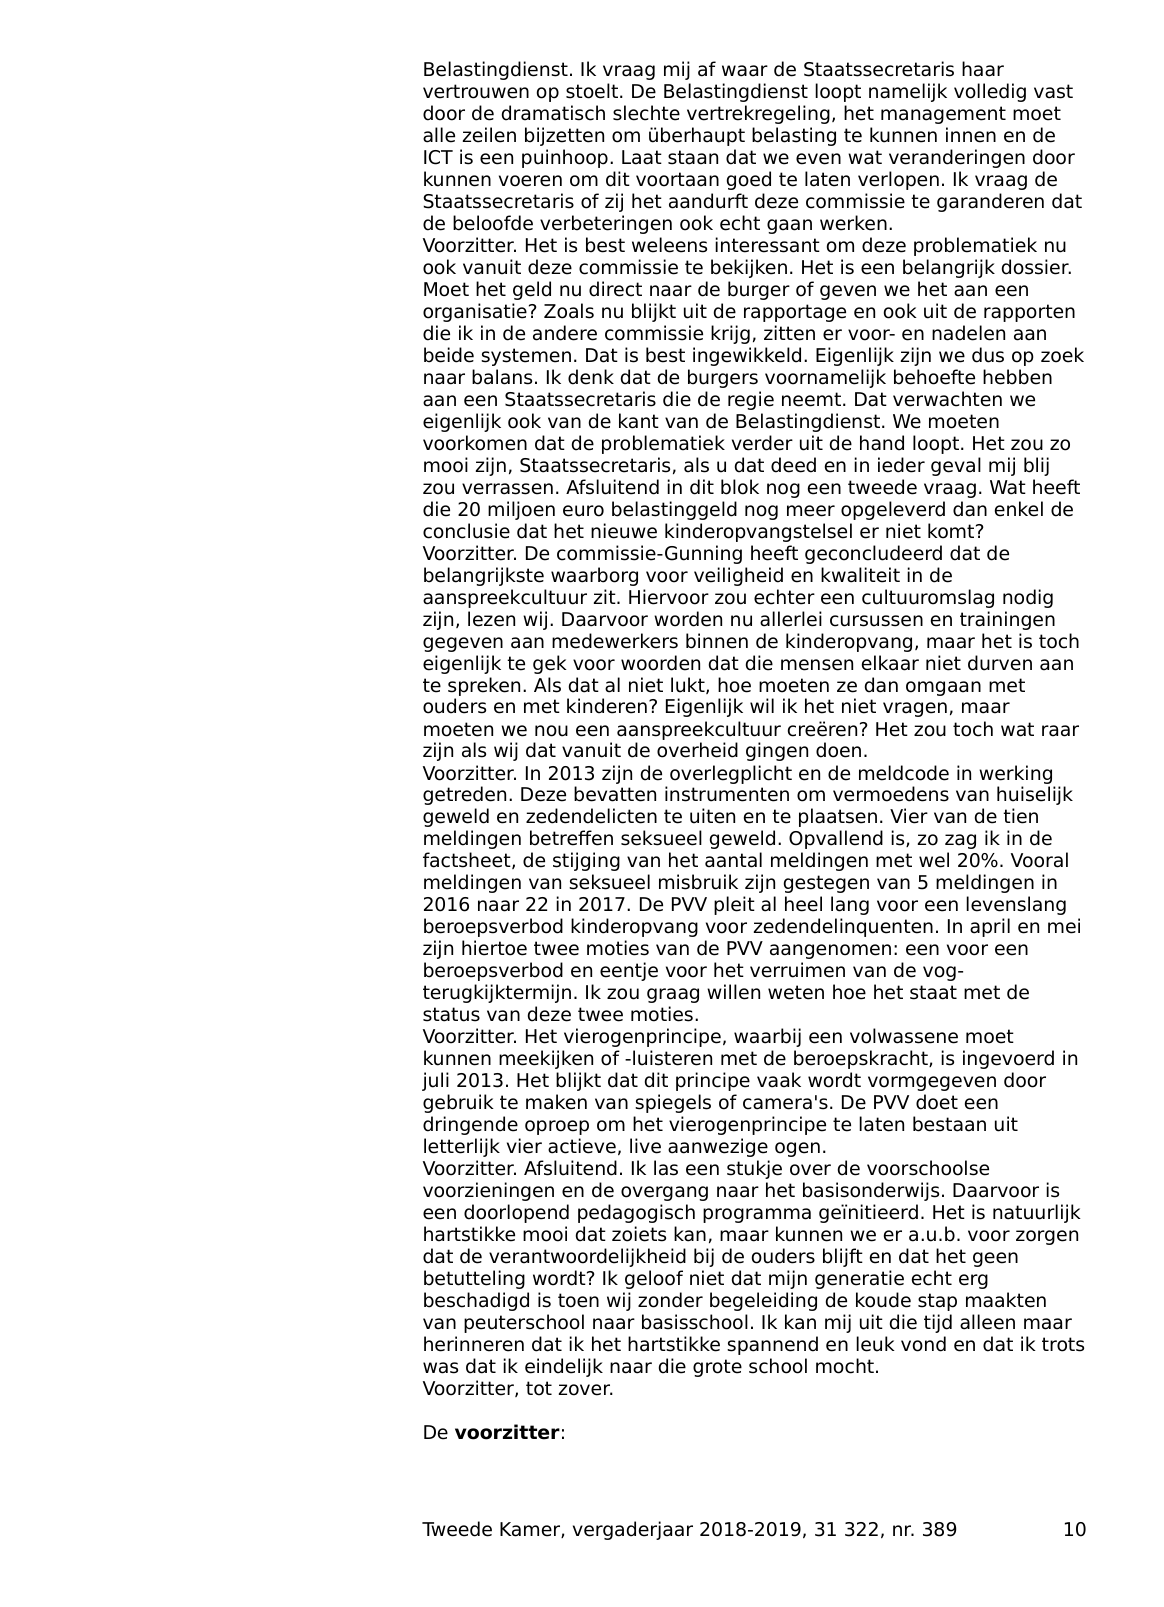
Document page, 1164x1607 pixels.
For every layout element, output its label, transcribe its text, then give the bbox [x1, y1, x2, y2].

text Voorzitter. Het is best weleens interessant om deze problematiek nu ook vanuit deze commissie te bekijken. Het is een belangrijk dossier. Moet het geld nu direct naar de burger of geven we het aan een organisatie? Zoals nu blijkt uit de rapportage en ook uit de rapporten die ik in de andere commissie krijg, zitten er voor- en nadelen aan beide systemen. Dat is best ingewikkeld. Eigenlijk zijn we dus op zoek naar balans. Ik denk dat de burgers voornamelijk behoefte hebben aan een Staatssecretaris die de regie neemt. Dat verwachten we eigenlijk ook van de kant van de Belastingdienst. We moeten voorkomen dat de problematiek verder uit de hand loopt. Het zou zo mooi zijn, Staatssecretaris, als u dat deed en in ieder geval mij blij zou verrassen. Afsluitend in dit blok nog een tweede vraag. Wat heeft die 20 miljoen euro belastinggeld nog meer opgeleverd dan enkel de conclusie dat het nieuwe kinderopvangstelsel er niet komt? [422, 235, 1087, 543]
text Voorzitter, tot zover. [422, 1378, 1087, 1400]
text Voorzitter. In 2013 zijn de overlegplicht en de meldcode in werking getreden. Deze bevatten instrumenten om vermoedens van huiselijk geweld en zedendelicten te uiten en te plaatsen. Vier van de tien meldingen betreffen seksueel geweld. Opvallend is, zo zag ik in de factsheet, de stijging van het aantal meldingen met wel 20%. Vooral meldingen van seksueel misbruik zijn gestegen van 5 meldingen in 2016 naar 22 in 2017. De PVV pleit al heel lang voor een levenslang beroepsverbod kinderopvang voor zedendelinquenten. In april en mei zijn hiertoe twee moties van de PVV aangenomen: een voor een beroepsverbod en eentje voor het verruimen van de vog-terugkijktermijn. Ik zou graag willen weten hoe het staat met de status van deze twee moties. [422, 762, 1087, 1026]
text De voorzitter: [422, 1422, 1087, 1444]
text Voorzitter. Afsluitend. Ik las een stukje over de voorschoolse voorzieningen en de overgang naar het basisonderwijs. Daarvoor is een doorlopend pedagogisch programma geïnitieerd. Het is natuurlijk hartstikke mooi dat zoiets kan, maar kunnen we er a.u.b. voor zorgen dat de verantwoordelijkheid bij de ouders blijft en dat het geen betutteling wordt? Ik geloof niet dat mijn generatie echt erg beschadigd is toen wij zonder begeleiding de koude stap maakten van peuterschool naar basisschool. Ik kan mij uit die tijd alleen maar herinneren dat ik het hartstikke spannend en leuk vond en dat ik trots was dat ik eindelijk naar die grote school mocht. [422, 1158, 1087, 1378]
text Voorzitter. Het vierogenprincipe, waarbij een volwassene moet kunnen meekijken of -luisteren met de beroepskracht, is ingevoerd in juli 2013. Het blijkt dat dit principe vaak wordt vormgegeven door gebruik te maken van spiegels of camera's. De PVV doet een dringende oproep om het vierogenprincipe te laten bestaan uit letterlijk vier actieve, live aanwezige ogen. [422, 1026, 1087, 1158]
text Voorzitter. De commissie-Gunning heeft geconcludeerd dat de belangrijkste waarborg voor veiligheid en kwaliteit in de aanspreekcultuur zit. Hiervoor zou echter een cultuuromslag nodig zijn, lezen wij. Daarvoor worden nu allerlei cursussen en trainingen gegeven aan medewerkers binnen de kinderopvang, maar het is toch eigenlijk te gek voor woorden dat die mensen elkaar niet durven aan te spreken. Als dat al niet lukt, hoe moeten ze dan omgaan met ouders en met kinderen? Eigenlijk wil ik het niet vragen, maar moeten we nou een aanspreekcultuur creëren? Het zou toch wat raar zijn als wij dat vanuit de overheid gingen doen. [422, 543, 1087, 762]
text Belastingdienst. Ik vraag mij af waar de Staatssecretaris haar vertrouwen op stoelt. De Belastingdienst loopt namelijk volledig vast door de dramatisch slechte vertrekregeling, het management moet alle zeilen bijzetten om überhaupt belasting te kunnen innen en de ICT is een puinhoop. Laat staan dat we even wat veranderingen door kunnen voeren om dit voortaan goed te laten verlopen. Ik vraag de Staatssecretaris of zij het aandurft deze commissie te garanderen dat de beloofde verbeteringen ook echt gaan werken. [422, 59, 1087, 235]
